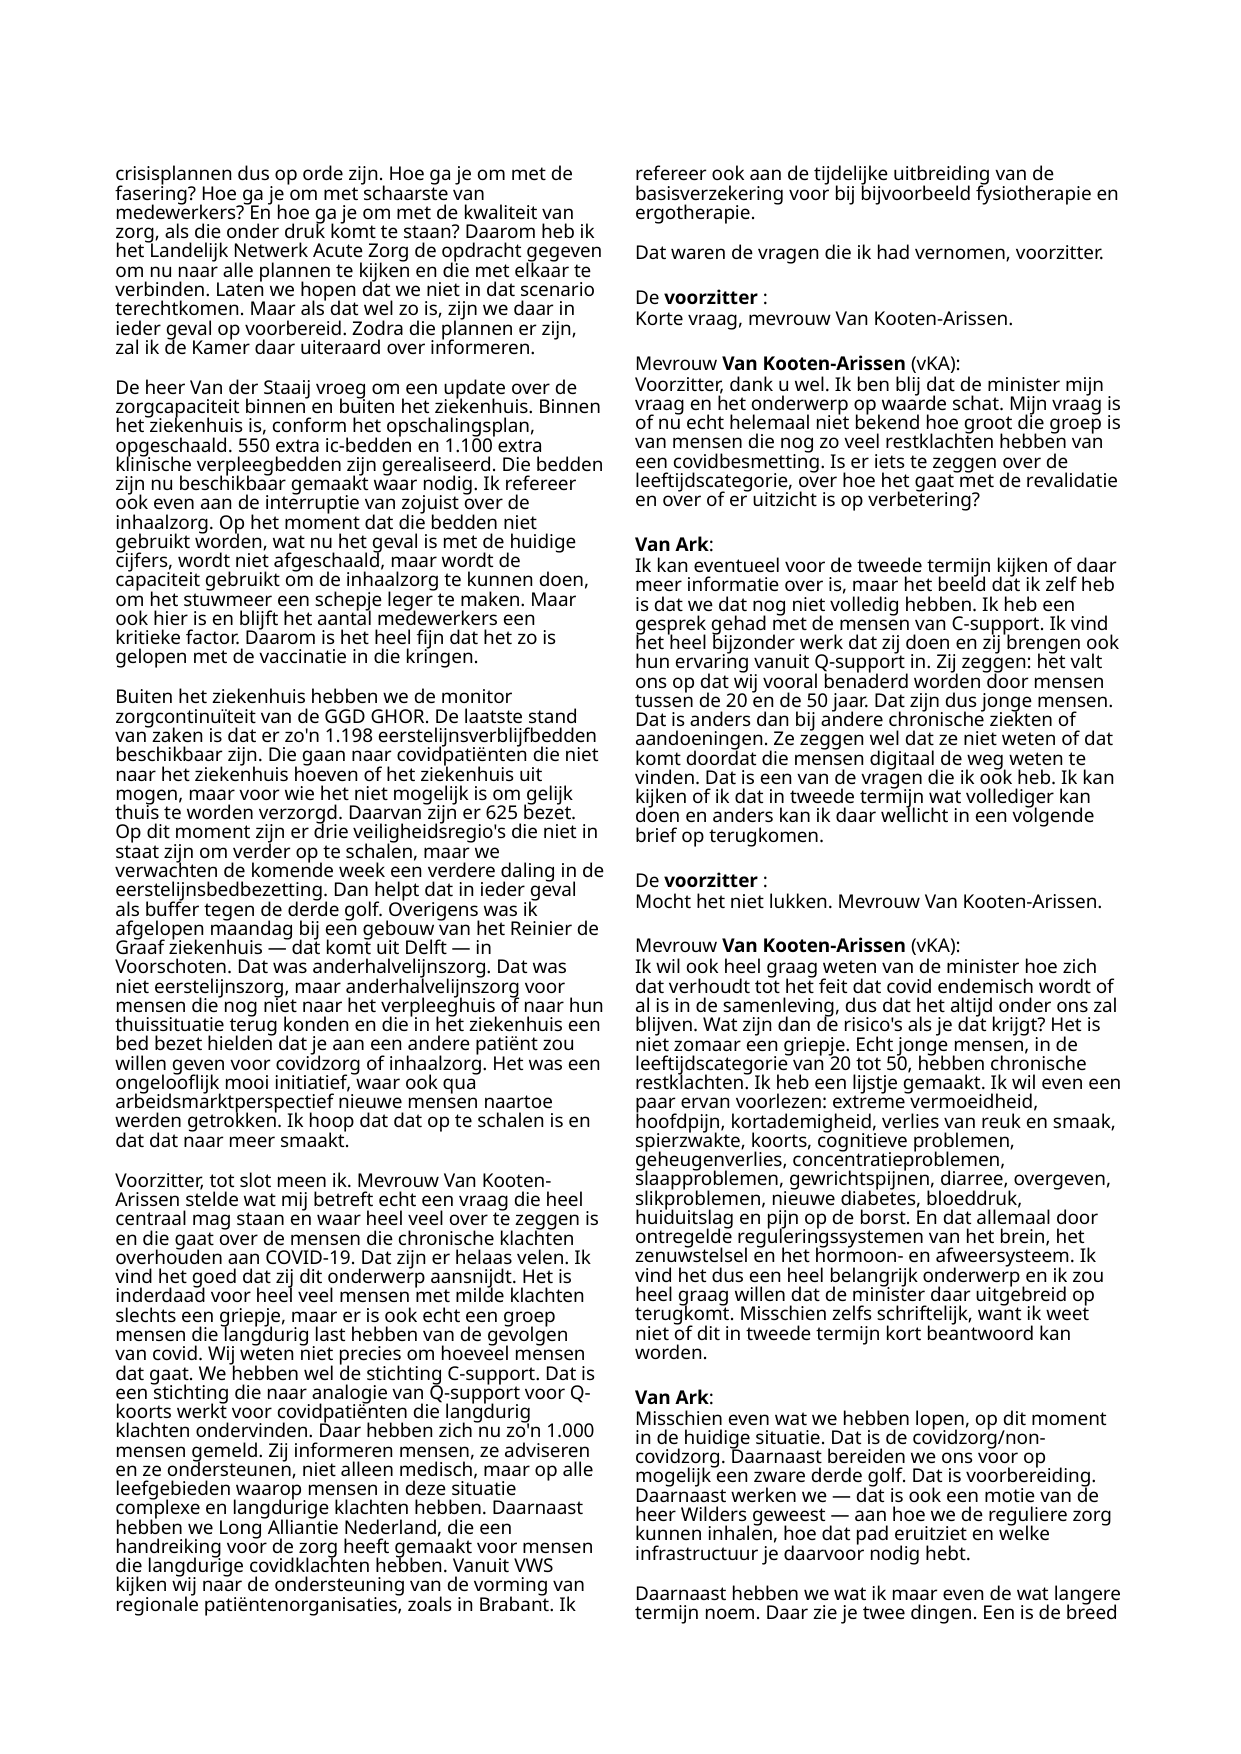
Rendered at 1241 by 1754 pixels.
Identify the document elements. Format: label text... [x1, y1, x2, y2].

text Misschien even wat we hebben lopen, op dit moment in de huidige situatie. Dat is de covidzorg/non-covidzorg. Daarnaast bereiden we ons voor op mogelijk een zware derde golf. Dat is voorbereiding. Daarnaast werken we — dat is ook een motie van de heer Wilders geweest — aan hoe we de reguliere zorg kunnen inhalen, hoe dat pad eruitziet en welke infrastructuur je daarvoor nodig hebt. [635, 1410, 1125, 1564]
text Korte vraag, mevrouw Van Kooten-Arissen. [635, 310, 1125, 329]
text De heer Van der Staaij vroeg om een update over de zorgcapaciteit binnen en buiten het ziekenhuis. Binnen het ziekenhuis is, conform het opschalingsplan, opgeschaald. 550 extra ic-bedden en 1.100 extra klinische verpleegbedden zijn gerealiseerd. Die bedden zijn nu beschikbaar gemaakt waar nodig. Ik refereer ook even aan de interruptie van zojuist over de inhaalzorg. Op het moment dat die bedden niet gebruikt worden, wat nu het geval is met de huidige cijfers, wordt niet afgeschaald, maar wordt de capaciteit gebruikt om de inhaalzorg te kunnen doen, om het stuwmeer een schepje leger te maken. Maar ook hier is en blijft het aantal medewerkers een kritieke factor. Daarom is het heel fijn dat het zo is gelopen met de vaccinatie in die kringen. [115, 379, 605, 668]
text Daarnaast hebben we wat ik maar even de wat langere termijn noem. Daar zie je twee dingen. Een is de breed [635, 1584, 1125, 1623]
text Ik kan eventueel voor de tweede termijn kijken of daar meer informatie over is, maar het beeld dat ik zelf heb is dat we dat nog niet volledig hebben. Ik heb een gesprek gehad met de mensen van C-support. Ik vind het heel bijzonder werk dat zij doen en zij brengen ook hun ervaring vanuit Q-support in. Zij zeggen: het valt ons op dat wij vooral benaderd worden door mensen tussen de 20 en de 50 jaar. Dat zijn dus jonge mensen. Dat is anders dan bij andere chronische ziekten of aandoeningen. Ze zeggen wel dat ze niet weten of dat komt doordat die mensen digitaal de weg weten te vinden. Dat is een van de vragen die ik ook heb. Ik kan kijken of ik dat in tweede termijn wat vollediger kan doen en anders kan ik daar wellicht in een volgende brief op terugkomen. [635, 557, 1125, 846]
text Ik wil ook heel graag weten van de minister hoe zich dat verhoudt tot het feit dat covid endemisch wordt of al is in de samenleving, dus dat het altijd onder ons zal blijven. Wat zijn dan de risico's als je dat krijgt? Het is niet zomaar een griepje. Echt jonge mensen, in de leeftijdscategorie van 20 tot 50, hebben chronische restklachten. Ik heb een lijstje gemaakt. Ik wil even een paar ervan voorlezen: extreme vermoeidheid, hoofdpijn, kortademigheid, verlies van reuk en smaak, spierzwakte, koorts, cognitieve problemen, geheugenverlies, concentratieproblemen, slaapproblemen, gewrichtspijnen, diarree, overgeven, slikproblemen, nieuwe diabetes, bloeddruk, huiduitslag en pijn op de borst. En dat allemaal door ontregelde reguleringssystemen van het brein, het zenuwstelsel en het hormoon- en afweersysteem. Ik vind het dus een heel belangrijk onderwerp en ik zou heel graag willen dat de minister daar uitgebreid op terugkomt. Misschien zelfs schriftelijk, want ik weet niet of dit in tweede termijn kort beantwoord kan worden. [635, 958, 1125, 1363]
text Van Ark: [635, 531, 1125, 557]
text Voorzitter, tot slot meen ik. Mevrouw Van Kooten-Arissen stelde wat mij betreft echt een vraag die heel centraal mag staan en waar heel veel over te zeggen is en die gaat over de mensen die chronische klachten overhouden aan COVID-19. Dat zijn er helaas velen. Ik vind het goed dat zij dit onderwerp aansnijdt. Het is inderdaad voor heel veel mensen met milde klachten slechts een griepje, maar er is ook echt een groep mensen die langdurig last hebben van de gevolgen van covid. Wij weten niet precies om hoeveel mensen dat gaat. We hebben wel de stichting C-support. Dat is een stichting die naar analogie van Q-support voor Q-koorts werkt voor covidpatiënten die langdurig klachten ondervinden. Daar hebben zich nu zo'n 1.000 mensen gemeld. Zij informeren mensen, ze adviseren en ze ondersteunen, niet alleen medisch, maar op alle leefgebieden waarop mensen in deze situatie complexe en langdurige klachten hebben. Daarnaast hebben we Long Alliantie Nederland, die een handreiking voor de zorg heeft gemaakt voor mensen die langdurige covidklachten hebben. Vanuit VWS kijken wij naar de ondersteuning van de vorming van regionale patiëntenorganisaties, zoals in Brabant. Ik [115, 1172, 605, 1615]
text Van Ark: [635, 1384, 1125, 1410]
text refereer ook aan de tijdelijke uitbreiding van de basisverzekering voor bij bijvoorbeeld fysiotherapie en ergotherapie. [635, 165, 1125, 223]
text Mevrouw Van Kooten-Arissen (vKA): [635, 933, 1125, 958]
text De voorzitter : [635, 867, 1125, 893]
text crisisplannen dus op orde zijn. Hoe ga je om met de fasering? Hoe ga je om met schaarste van medewerkers? En hoe ga je om met de kwaliteit van zorg, als die onder druk komt te staan? Daarom heb ik het Landelijk Netwerk Acute Zorg de opdracht gegeven om nu naar alle plannen te kijken en die met elkaar te verbinden. Laten we hopen dat we niet in dat scenario terechtkomen. Maar als dat wel zo is, zijn we daar in ieder geval op voorbereid. Zodra die plannen er zijn, zal ik de Kamer daar uiteraard over informeren. [115, 165, 605, 358]
text Dat waren de vragen die ik had vernomen, voorzitter. [635, 244, 1125, 263]
text Buiten het ziekenhuis hebben we de monitor zorgcontinuïteit van de GGD GHOR. De laatste stand van zaken is dat er zo'n 1.198 eerstelijnsverblijfbedden beschikbaar zijn. Die gaan naar covidpatiënten die niet naar het ziekenhuis hoeven of het ziekenhuis uit mogen, maar voor wie het niet mogelijk is om gelijk thuis te worden verzorgd. Daarvan zijn er 625 bezet. Op dit moment zijn er drie veiligheidsregio's die niet in staat zijn om verder op te schalen, maar we verwachten de komende week een verdere daling in de eerstelijnsbedbezetting. Dan helpt dat in ieder geval als buffer tegen de derde golf. Overigens was ik afgelopen maandag bij een gebouw van het Reinier de Graaf ziekenhuis — dat komt uit Delft — in Voorschoten. Dat was anderhalvelijnszorg. Dat was niet eerstelijnszorg, maar anderhalvelijnszorg voor mensen die nog niet naar het verpleeghuis of naar hun thuissituatie terug konden en die in het ziekenhuis een bed bezet hielden dat je aan een andere patiënt zou willen geven voor covidzorg of inhaalzorg. Het was een ongelooflijk mooi initiatief, waar ook qua arbeidsmarktperspectief nieuwe mensen naartoe werden getrokken. Ik hoop dat dat op te schalen is en dat dat naar meer smaakt. [115, 688, 605, 1151]
text Mevrouw Van Kooten-Arissen (vKA): [635, 350, 1125, 376]
text Voorzitter, dank u wel. Ik ben blij dat de minister mijn vraag en het onderwerp op waarde schat. Mijn vraag is of nu echt helemaal niet bekend hoe groot die groep is van mensen die nog zo veel restklachten hebben van een covidbesmetting. Is er iets te zeggen over de leeftijdscategorie, over hoe het gaat met de revalidatie en over of er uitzicht is op verbetering? [635, 376, 1125, 510]
text Mocht het niet lukken. Mevrouw Van Kooten-Arissen. [635, 893, 1125, 912]
text De voorzitter : [635, 284, 1125, 310]
